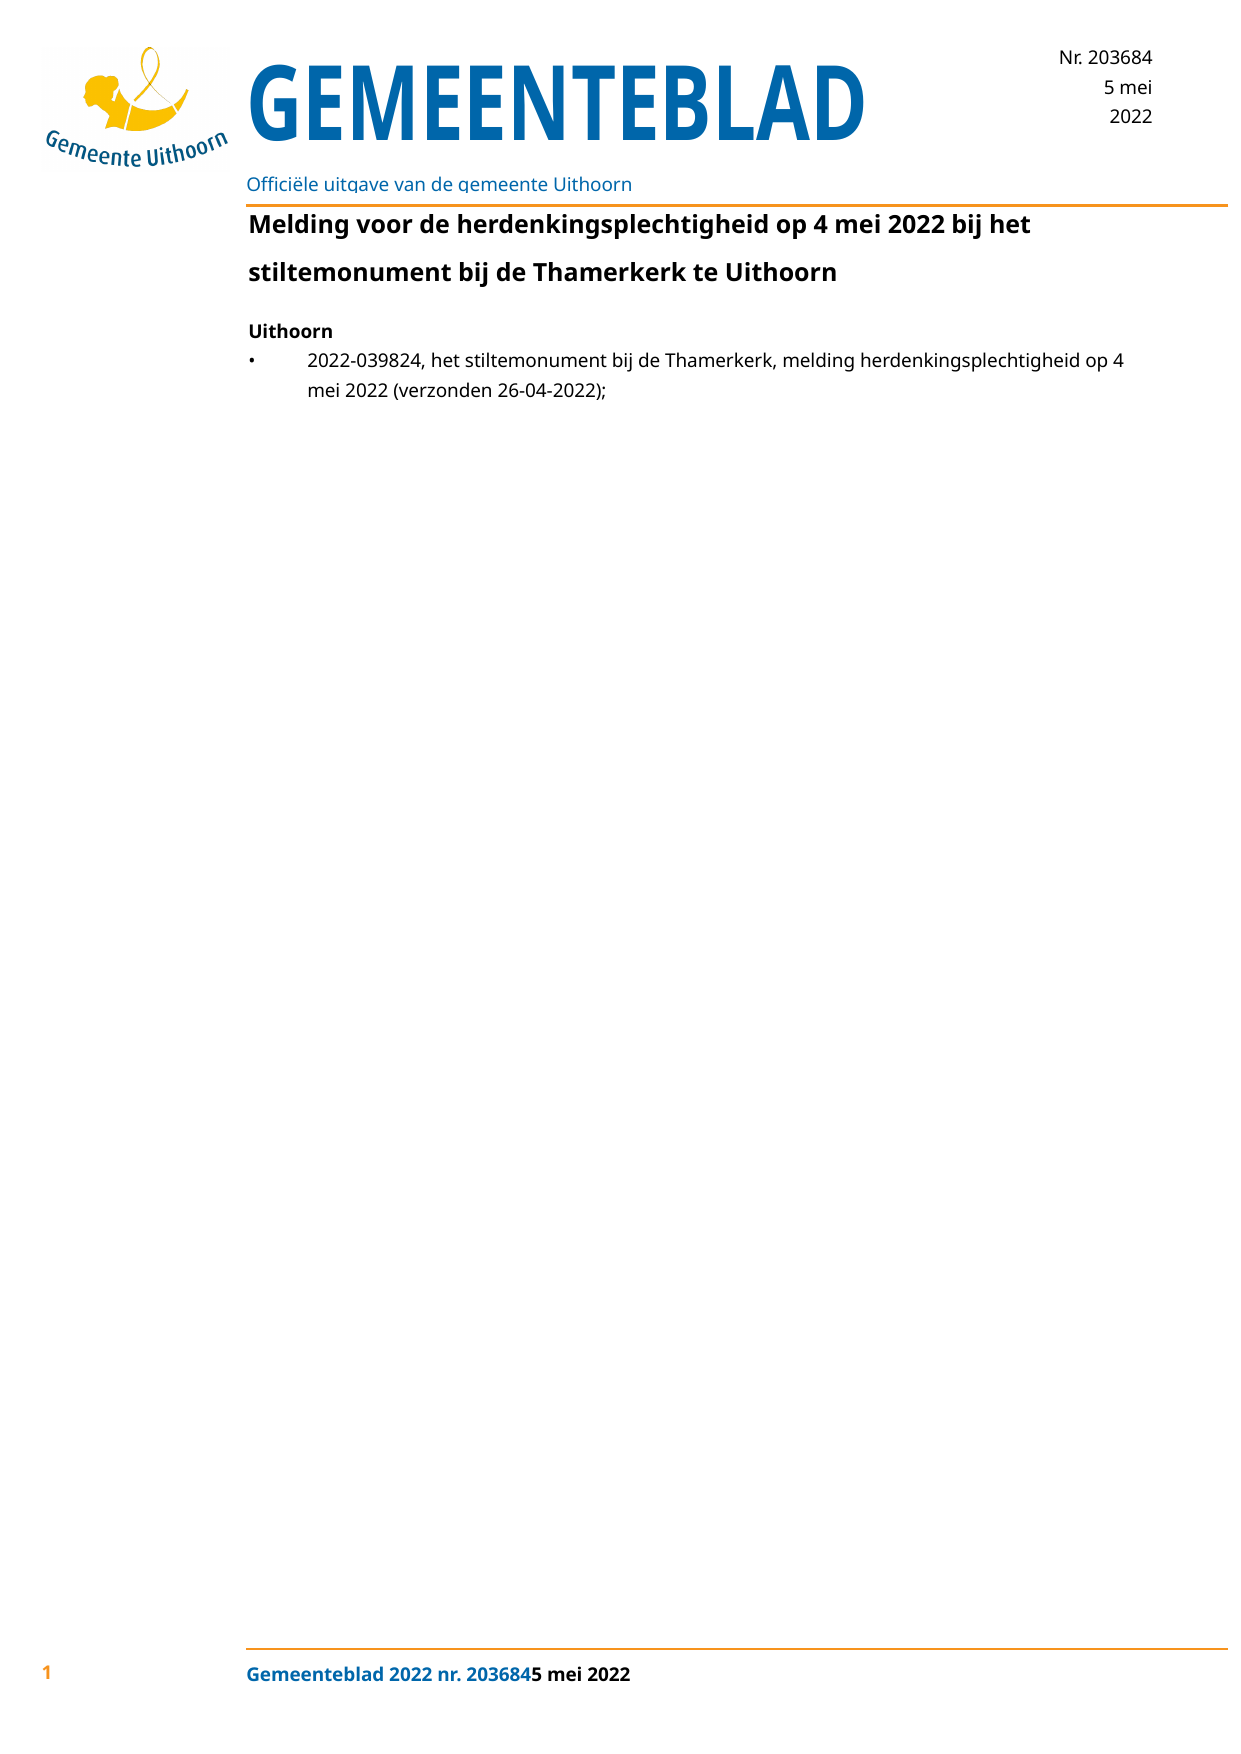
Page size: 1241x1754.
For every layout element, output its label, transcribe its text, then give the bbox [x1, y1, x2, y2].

text Uithoorn [248, 318, 1152, 344]
text Melding voor de herdenkingsplechtigheid op 4 mei 2022 bij het stiltemonument bij de Thamerkerk te Uithoorn [248, 207, 1152, 288]
picture [41, 47, 231, 172]
list 2022-039824, het stiltemonument bij de Thamerkerk, melding herdenkingsplechtigheid op 4 mei 2022 (verzonden 26-04-2022); [248, 347, 1152, 403]
